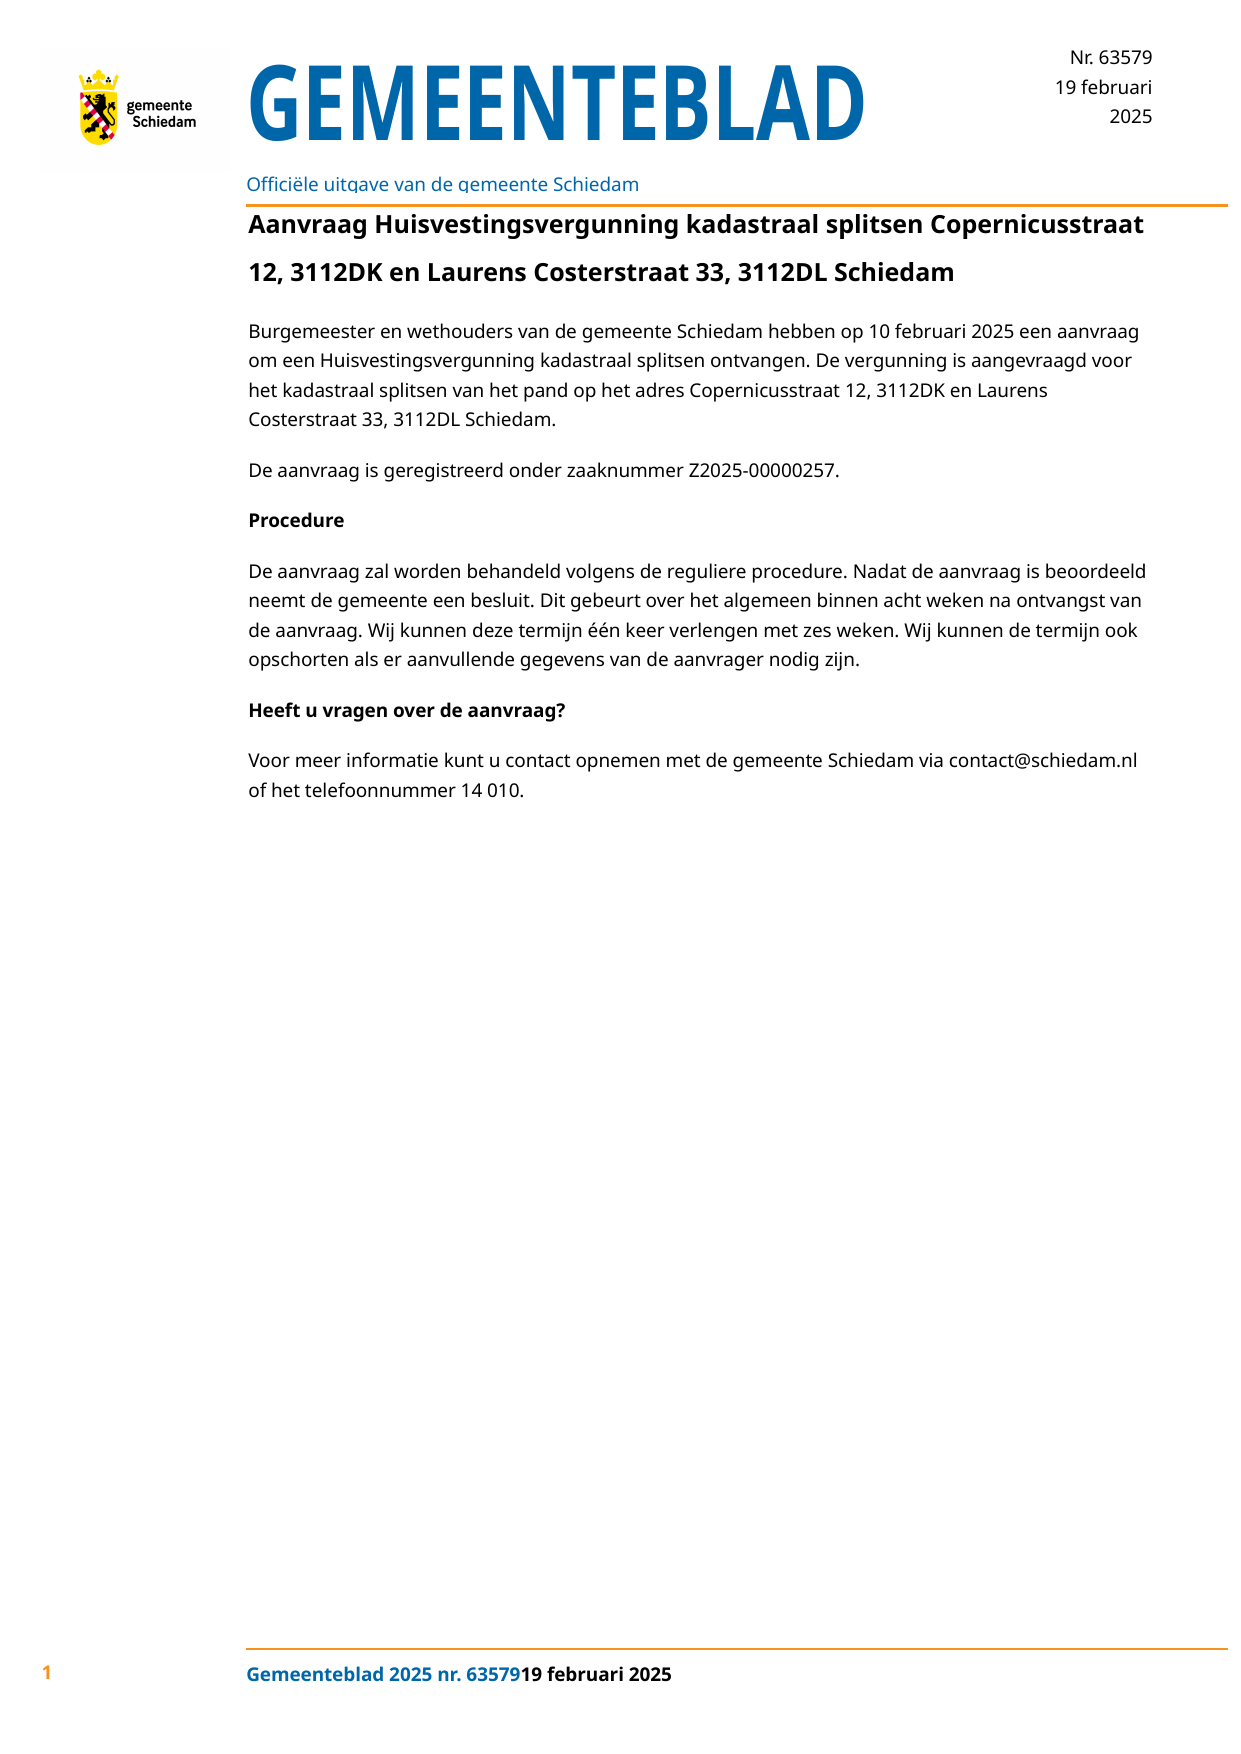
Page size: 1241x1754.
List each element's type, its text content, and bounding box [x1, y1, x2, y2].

text De aanvraag is geregistreerd onder zaaknummer Z2025-00000257. [248, 457, 1152, 483]
text Heeft u vragen over de aanvraag? [248, 697, 1152, 723]
text Procedure [248, 507, 1152, 533]
text Aanvraag Huisvestingsvergunning kadastraal splitsen Copernicusstraat 12, 3112DK en Laurens Costerstraat 33, 3112DL Schiedam [248, 207, 1152, 288]
picture [41, 47, 231, 172]
text Voor meer informatie kunt u contact opnemen met de gemeente Schiedam via contact@schiedam.nl of het telefoonnummer 14 010. [248, 747, 1152, 803]
text Burgemeester en wethouders van de gemeente Schiedam hebben op 10 februari 2025 een aanvraag om een Huisvestingsvergunning kadastraal splitsen ontvangen. De vergunning is aangevraagd voor het kadastraal splitsen van het pand op het adres Copernicusstraat 12, 3112DK en Laurens Costerstraat 33, 3112DL Schiedam. [248, 318, 1152, 432]
text De aanvraag zal worden behandeld volgens de reguliere procedure. Nadat de aanvraag is beoordeeld neemt de gemeente een besluit. Dit gebeurt over het algemeen binnen acht weken na ontvangst van de aanvraag. Wij kunnen deze termijn één keer verlengen met zes weken. Wij kunnen de termijn ook opschorten als er aanvullende gegevens van de aanvrager nodig zijn. [248, 558, 1152, 672]
